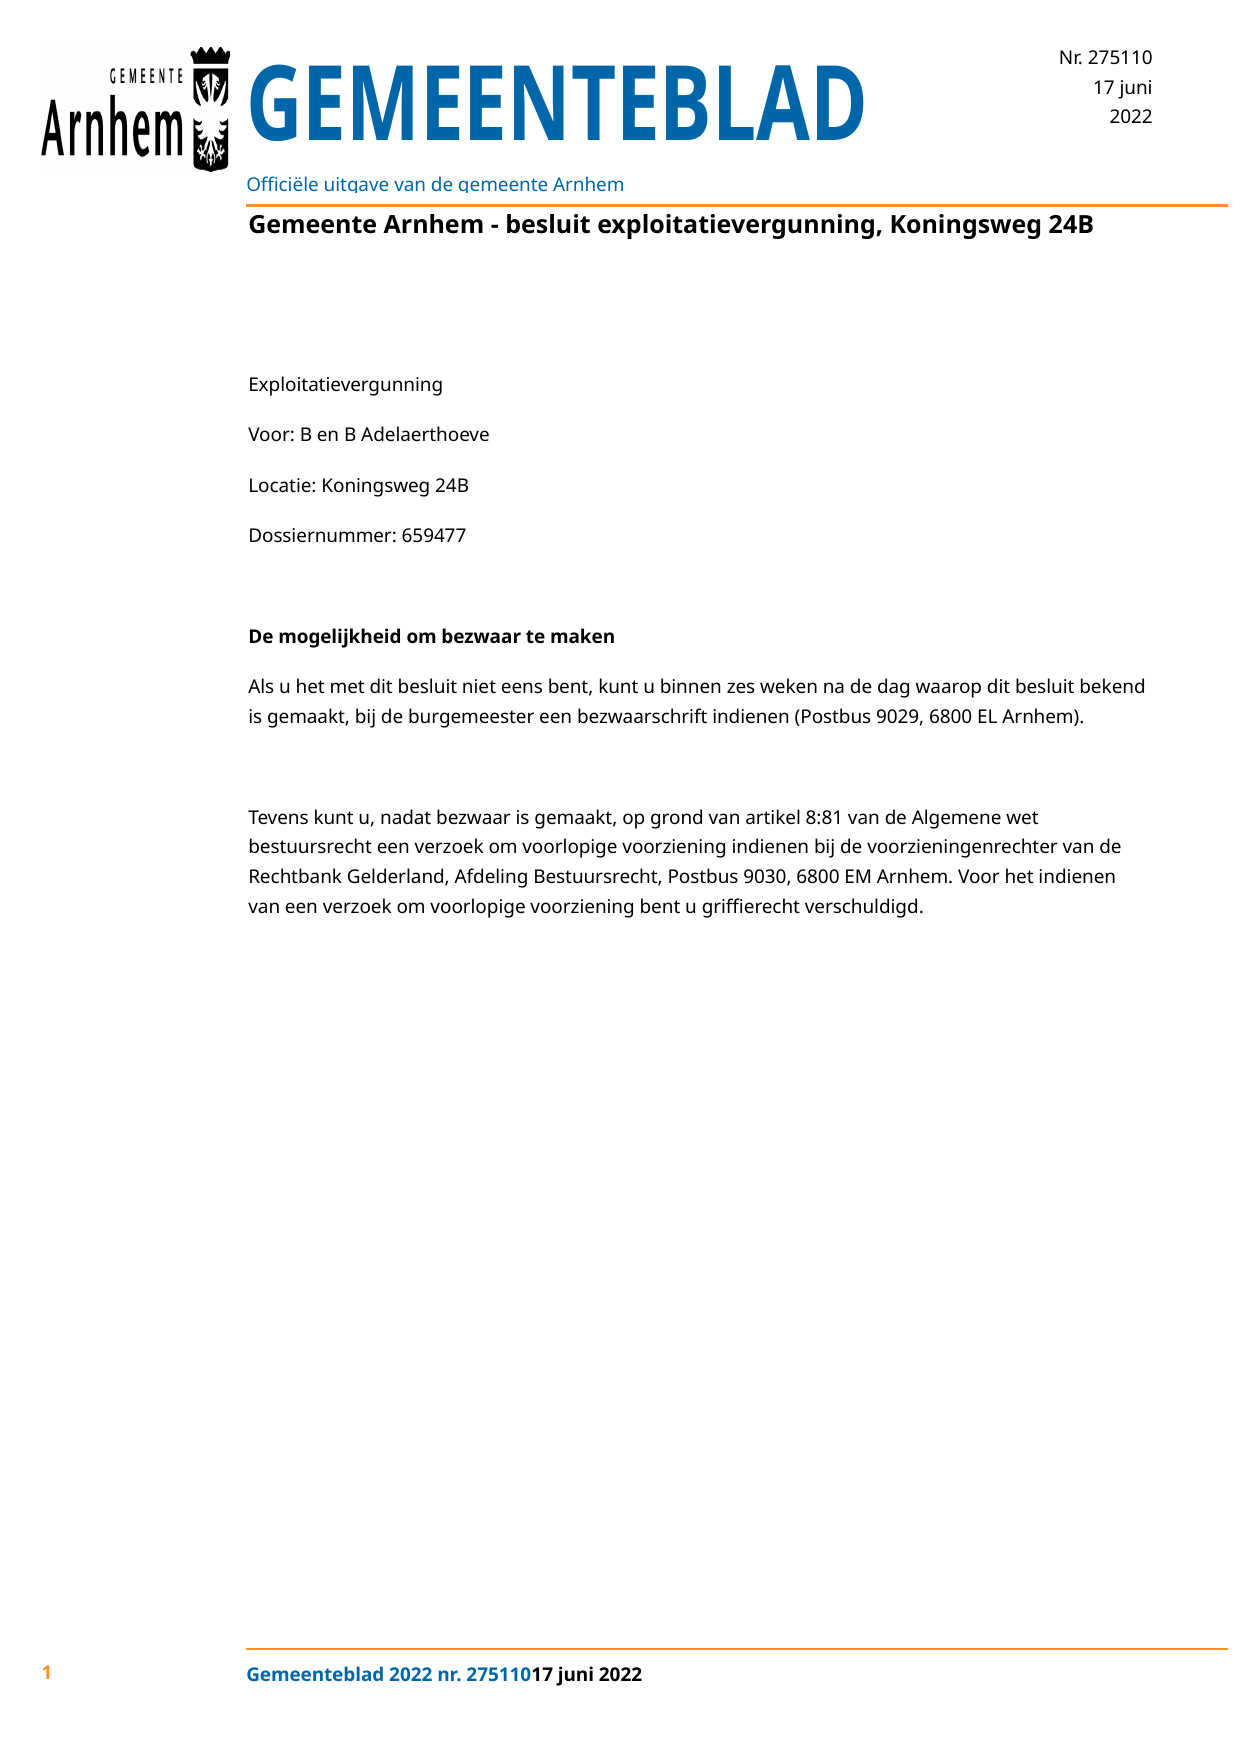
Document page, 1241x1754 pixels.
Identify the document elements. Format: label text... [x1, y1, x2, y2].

picture [41, 47, 231, 172]
text Exploitatievergunning [248, 371, 1152, 397]
text Voor: B en B Adelaerthoeve [248, 422, 1152, 447]
text Als u het met dit besluit niet eens bent, kunt u binnen zes weken na de dag waarop dit besluit bekend is gemaakt, bij de burgemeester een bezwaarschrift indienen (Postbus 9029, 6800 EL Arnhem). [248, 674, 1152, 729]
text De mogelijkheid om bezwaar te maken [248, 623, 1152, 649]
text Dossiernummer: 659477 [248, 522, 1152, 548]
text Gemeente Arnhem - besluit exploitatievergunning, Koningsweg 24B [248, 207, 1152, 241]
text Locatie: Koningsweg 24B [248, 472, 1152, 498]
text Tevens kunt u, nadat bezwaar is gemaakt, op grond van artikel 8:81 van de Algemene wet bestuursrecht een verzoek om voorlopige voorziening indienen bij de voorzieningenrechter van de Rechtbank Gelderland, Afdeling Bestuursrecht, Postbus 9030, 6800 EM Arnhem. Voor het indienen van een verzoek om voorlopige voorziening bent u griffierecht verschuldigd. [248, 804, 1152, 918]
